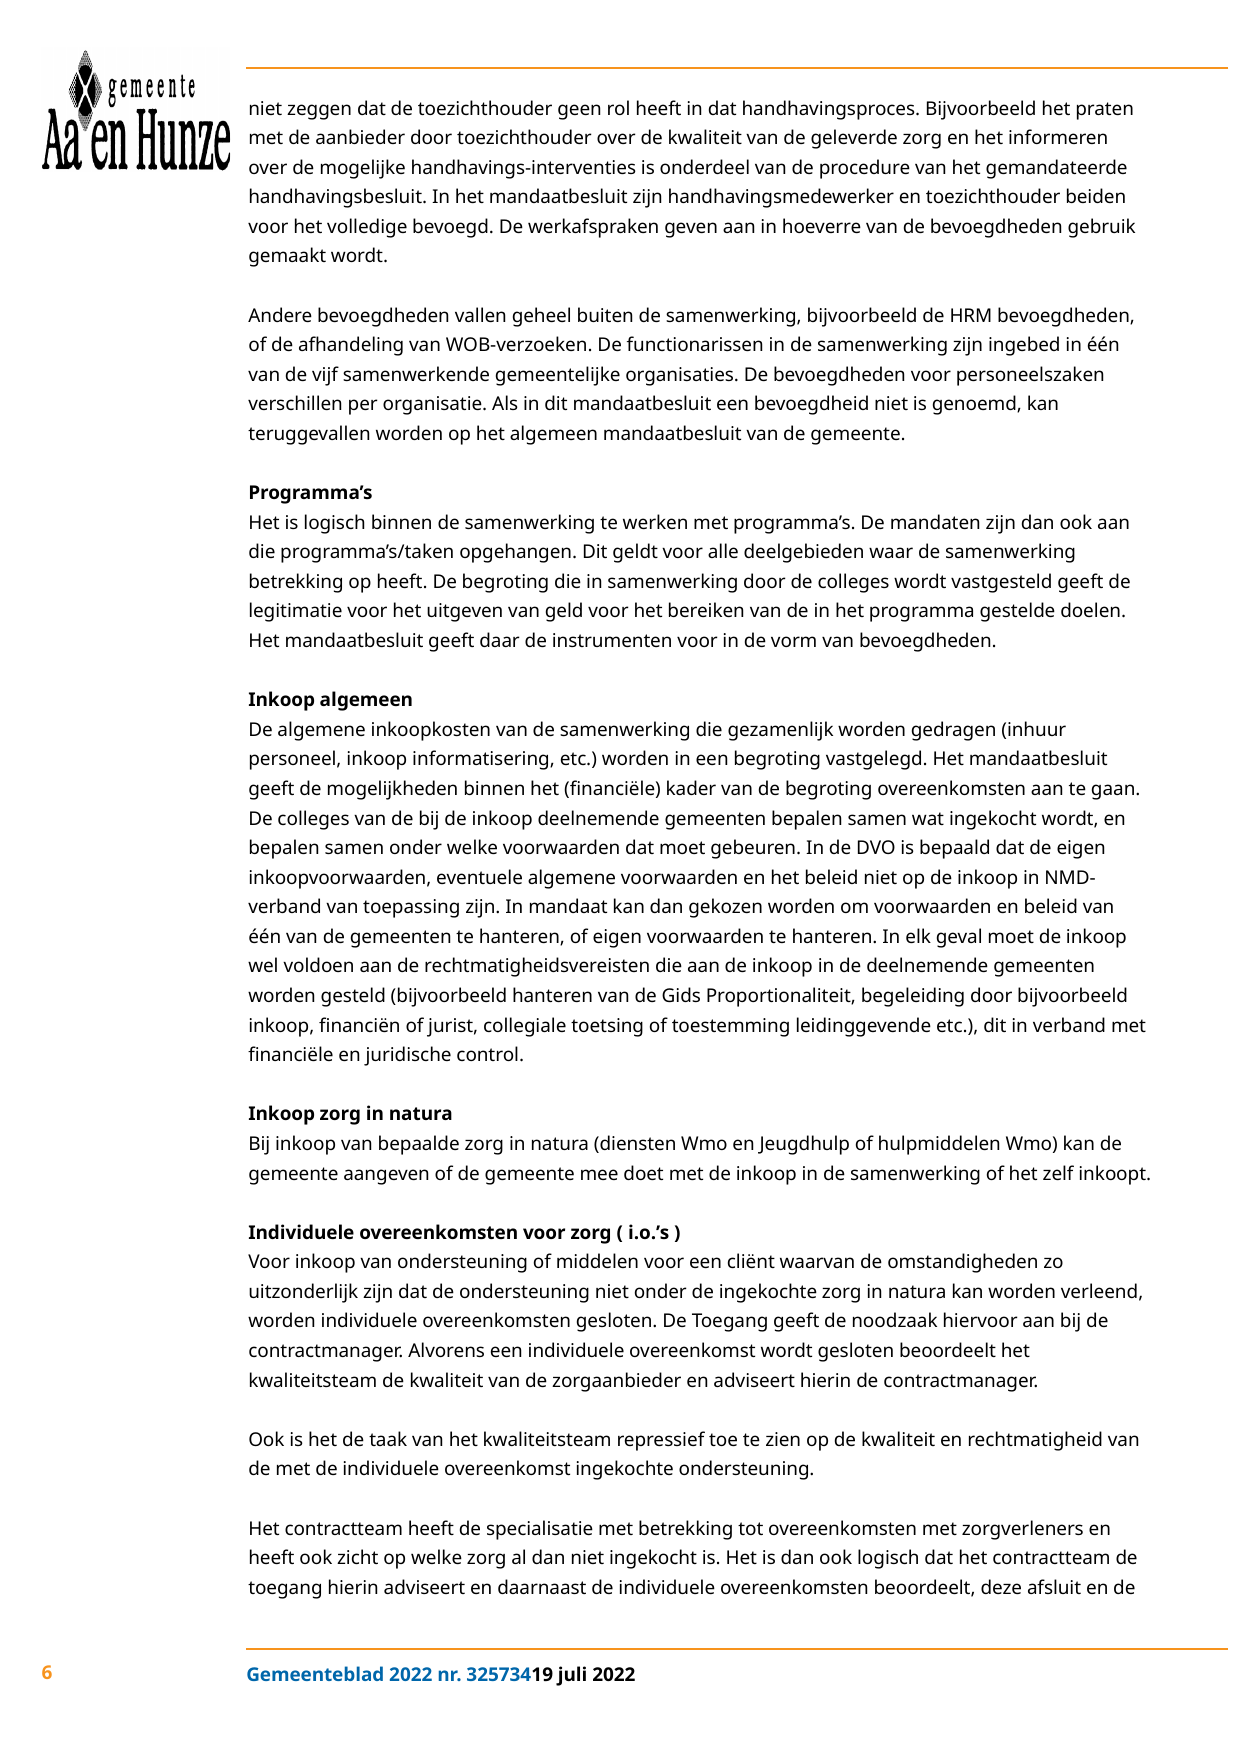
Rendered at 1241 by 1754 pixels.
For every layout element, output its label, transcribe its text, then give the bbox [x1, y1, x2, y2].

text niet zeggen dat de toezichthouder geen rol heeft in dat handhavingsproces. Bijvoorbeeld het praten met de aanbieder door toezichthouder over de kwaliteit van de geleverde zorg en het informeren over de mogelijke handhavings-interventies is onderdeel van de procedure van het gemandateerde handhavingsbesluit. In het mandaatbesluit zijn handhavingsmedewerker en toezichthouder beiden voor het volledige bevoegd. De werkafspraken geven aan in hoeverre van de bevoegdheden gebruik gemaakt wordt. [248, 95, 1152, 268]
picture [41, 47, 231, 172]
text Individuele overeenkomsten voor zorg ( i.o.’s ) [248, 1219, 1152, 1245]
text Bij inkoop van bepaalde zorg in natura (diensten Wmo en Jeugdhulp of hulpmiddelen Wmo) kan de gemeente aangeven of de gemeente mee doet met de inkoop in de samenwerking of het zelf inkoopt. [248, 1130, 1152, 1186]
text Andere bevoegdheden vallen geheel buiten de samenwerking, bijvoorbeeld de HRM bevoegdheden, of de afhandeling van WOB-verzoeken. De functionarissen in de samenwerking zijn ingebed in één van de vijf samenwerkende gemeentelijke organisaties. De bevoegdheden voor personeelszaken verschillen per organisatie. Als in dit mandaatbesluit een bevoegdheid niet is genoemd, kan teruggevallen worden op het algemeen mandaatbesluit van de gemeente. [248, 302, 1152, 446]
text Inkoop zorg in natura [248, 1101, 1152, 1126]
text Ook is het de taak van het kwaliteitsteam repressief toe te zien op de kwaliteit en rechtmatigheid van de met de individuele overeenkomst ingekochte ondersteuning. [248, 1426, 1152, 1481]
text Programma’s [248, 479, 1152, 505]
text Inkoop algemeen [248, 686, 1152, 712]
text Voor inkoop van ondersteuning of middelen voor een cliënt waarvan de omstandigheden zo uitzonderlijk zijn dat de ondersteuning niet onder de ingekochte zorg in natura kan worden verleend, worden individuele overeenkomsten gesloten. De Toegang geeft de noodzaak hiervoor aan bij de contractmanager. Alvorens een individuele overeenkomst wordt gesloten beoordeelt het kwaliteitsteam de kwaliteit van de zorgaanbieder en adviseert hierin de contractmanager. [248, 1248, 1152, 1393]
text De algemene inkoopkosten van de samenwerking die gezamenlijk worden gedragen (inhuur personeel, inkoop informatisering, etc.) worden in een begroting vastgelegd. Het mandaatbesluit geeft de mogelijkheden binnen het (financiële) kader van de begroting overeenkomsten aan te gaan. De colleges van de bij de inkoop deelnemende gemeenten bepalen samen wat ingekocht wordt, en bepalen samen onder welke voorwaarden dat moet gebeuren. In de DVO is bepaald dat de eigen inkoopvoorwaarden, eventuele algemene voorwaarden en het beleid niet op de inkoop in NMD-verband van toepassing zijn. In mandaat kan dan gekozen worden om voorwaarden en beleid van één van de gemeenten te hanteren, of eigen voorwaarden te hanteren. In elk geval moet de inkoop wel voldoen aan de rechtmatigheidsvereisten die aan de inkoop in de deelnemende gemeenten worden gesteld (bijvoorbeeld hanteren van de Gids Proportionaliteit, begeleiding door bijvoorbeeld inkoop, financiën of jurist, collegiale toetsing of toestemming leidinggevende etc.), dit in verband met financiële en juridische control. [248, 716, 1152, 1067]
text Het contractteam heeft de specialisatie met betrekking tot overeenkomsten met zorgverleners en heeft ook zicht op welke zorg al dan niet ingekocht is. Het is dan ook logisch dat het contractteam de toegang hierin adviseert en daarnaast de individuele overeenkomsten beoordeelt, deze afsluit en de [248, 1515, 1152, 1600]
text Het is logisch binnen de samenwerking te werken met programma’s. De mandaten zijn dan ook aan die programma’s/taken opgehangen. Dit geldt voor alle deelgebieden waar de samenwerking betrekking op heeft. De begroting die in samenwerking door de colleges wordt vastgesteld geeft de legitimatie voor het uitgeven van geld voor het bereiken van de in het programma gestelde doelen. Het mandaatbesluit geeft daar de instrumenten voor in de vorm van bevoegdheden. [248, 509, 1152, 653]
